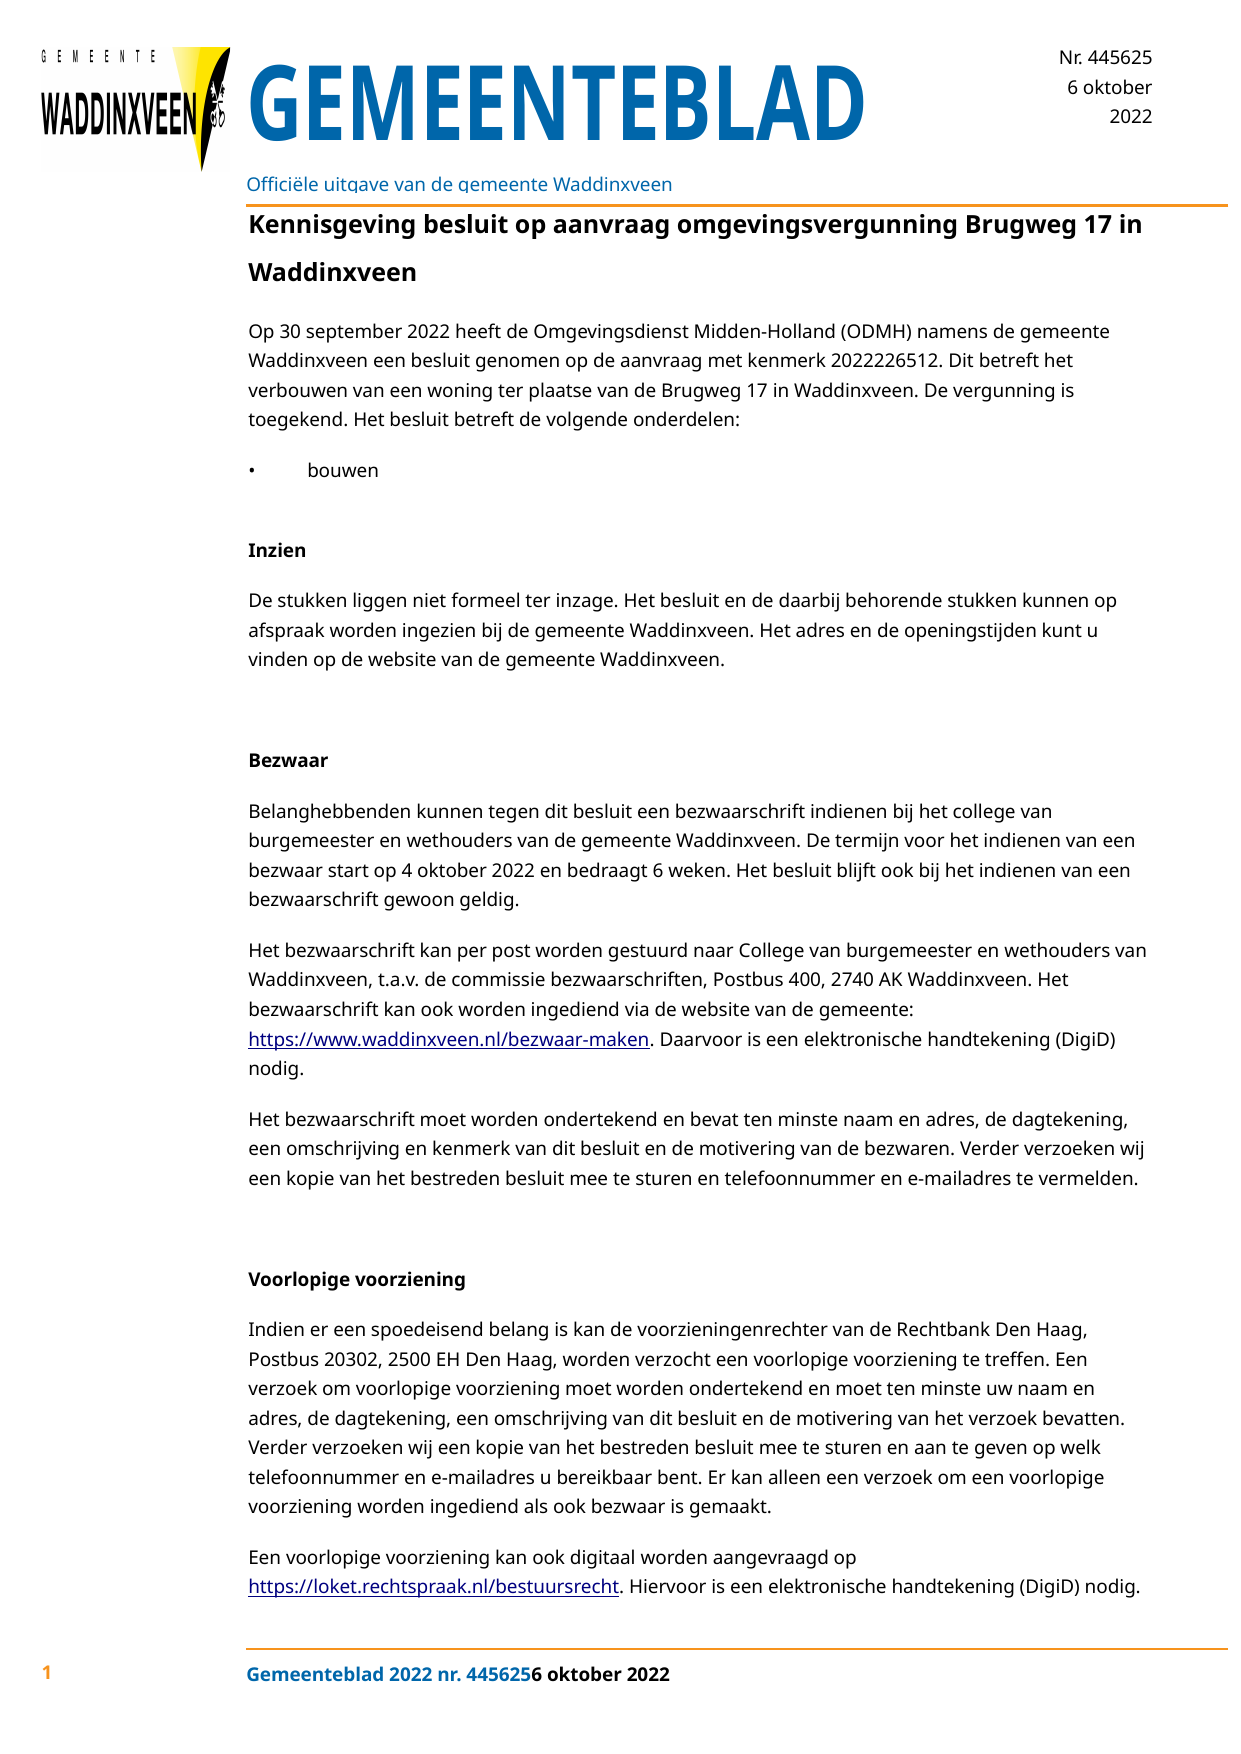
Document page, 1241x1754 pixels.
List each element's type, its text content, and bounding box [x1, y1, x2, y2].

text Voorlopige voorziening [248, 1266, 1152, 1292]
text Inzien [248, 537, 1152, 563]
text Het bezwaarschrift kan per post worden gestuurd naar College van burgemeester en wethouders van Waddinxveen, t.a.v. de commissie bezwaarschriften, Postbus 400, 2740 AK Waddinxveen. Het bezwaarschrift kan ook worden ingediend via de website van de gemeente: https://www.waddinxveen.nl/bezwaar-maken. Daarvoor is een elektronische handtekening (DigiD) nodig. [248, 937, 1152, 1081]
picture [41, 47, 231, 172]
text Een voorlopige voorziening kan ook digitaal worden aangevraagd op https://loket.rechtspraak.nl/bestuursrecht. Hiervoor is een elektronische handtekening (DigiD) nodig. [248, 1544, 1152, 1599]
text Indien er een spoedeisend belang is kan de voorzieningenrechter van de Rechtbank Den Haag, Postbus 20302, 2500 EH Den Haag, worden verzocht een voorlopige voorziening te treffen. Een verzoek om voorlopige voorziening moet worden ondertekend en moet ten minste uw naam en adres, de dagtekening, een omschrijving van dit besluit en de motivering van het verzoek bevatten. Verder verzoeken wij een kopie van het bestreden besluit mee te sturen en aan te geven op welk telefoonnummer en e-mailadres u bereikbaar bent. Er kan alleen een verzoek om een voorlopige voorziening worden ingediend als ook bezwaar is gemaakt. [248, 1316, 1152, 1519]
text Het bezwaarschrift moet worden ondertekend en bevat ten minste naam en adres, de dagtekening, een omschrijving en kenmerk van dit besluit en de motivering van de bezwaren. Verder verzoeken wij een kopie van het bestreden besluit mee te sturen en telefoonnummer en e-mailadres te vermelden. [248, 1106, 1152, 1191]
text De stukken liggen niet formeel ter inzage. Het besluit en de daarbij behorende stukken kunnen op afspraak worden ingezien bij de gemeente Waddinxveen. Het adres en de openingstijden kunt u vinden op de website van de gemeente Waddinxveen. [248, 587, 1152, 672]
text Bezwaar [248, 747, 1152, 773]
text Kennisgeving besluit op aanvraag omgevingsvergunning Brugweg 17 in Waddinxveen [248, 207, 1152, 288]
text Belanghebbenden kunnen tegen dit besluit een bezwaarschrift indienen bij het college van burgemeester en wethouders van de gemeente Waddinxveen. De termijn voor het indienen van een bezwaar start op 4 oktober 2022 en bedraagt 6 weken. Het besluit blijft ook bij het indienen van een bezwaarschrift gewoon geldig. [248, 798, 1152, 912]
text Op 30 september 2022 heeft de Omgevingsdienst Midden-Holland (ODMH) namens de gemeente Waddinxveen een besluit genomen op de aanvraag met kenmerk 2022226512. Dit betreft het verbouwen van een woning ter plaatse van de Brugweg 17 in Waddinxveen. De vergunning is toegekend. Het besluit betreft de volgende onderdelen: [248, 318, 1152, 432]
list bouwen [248, 457, 1152, 483]
